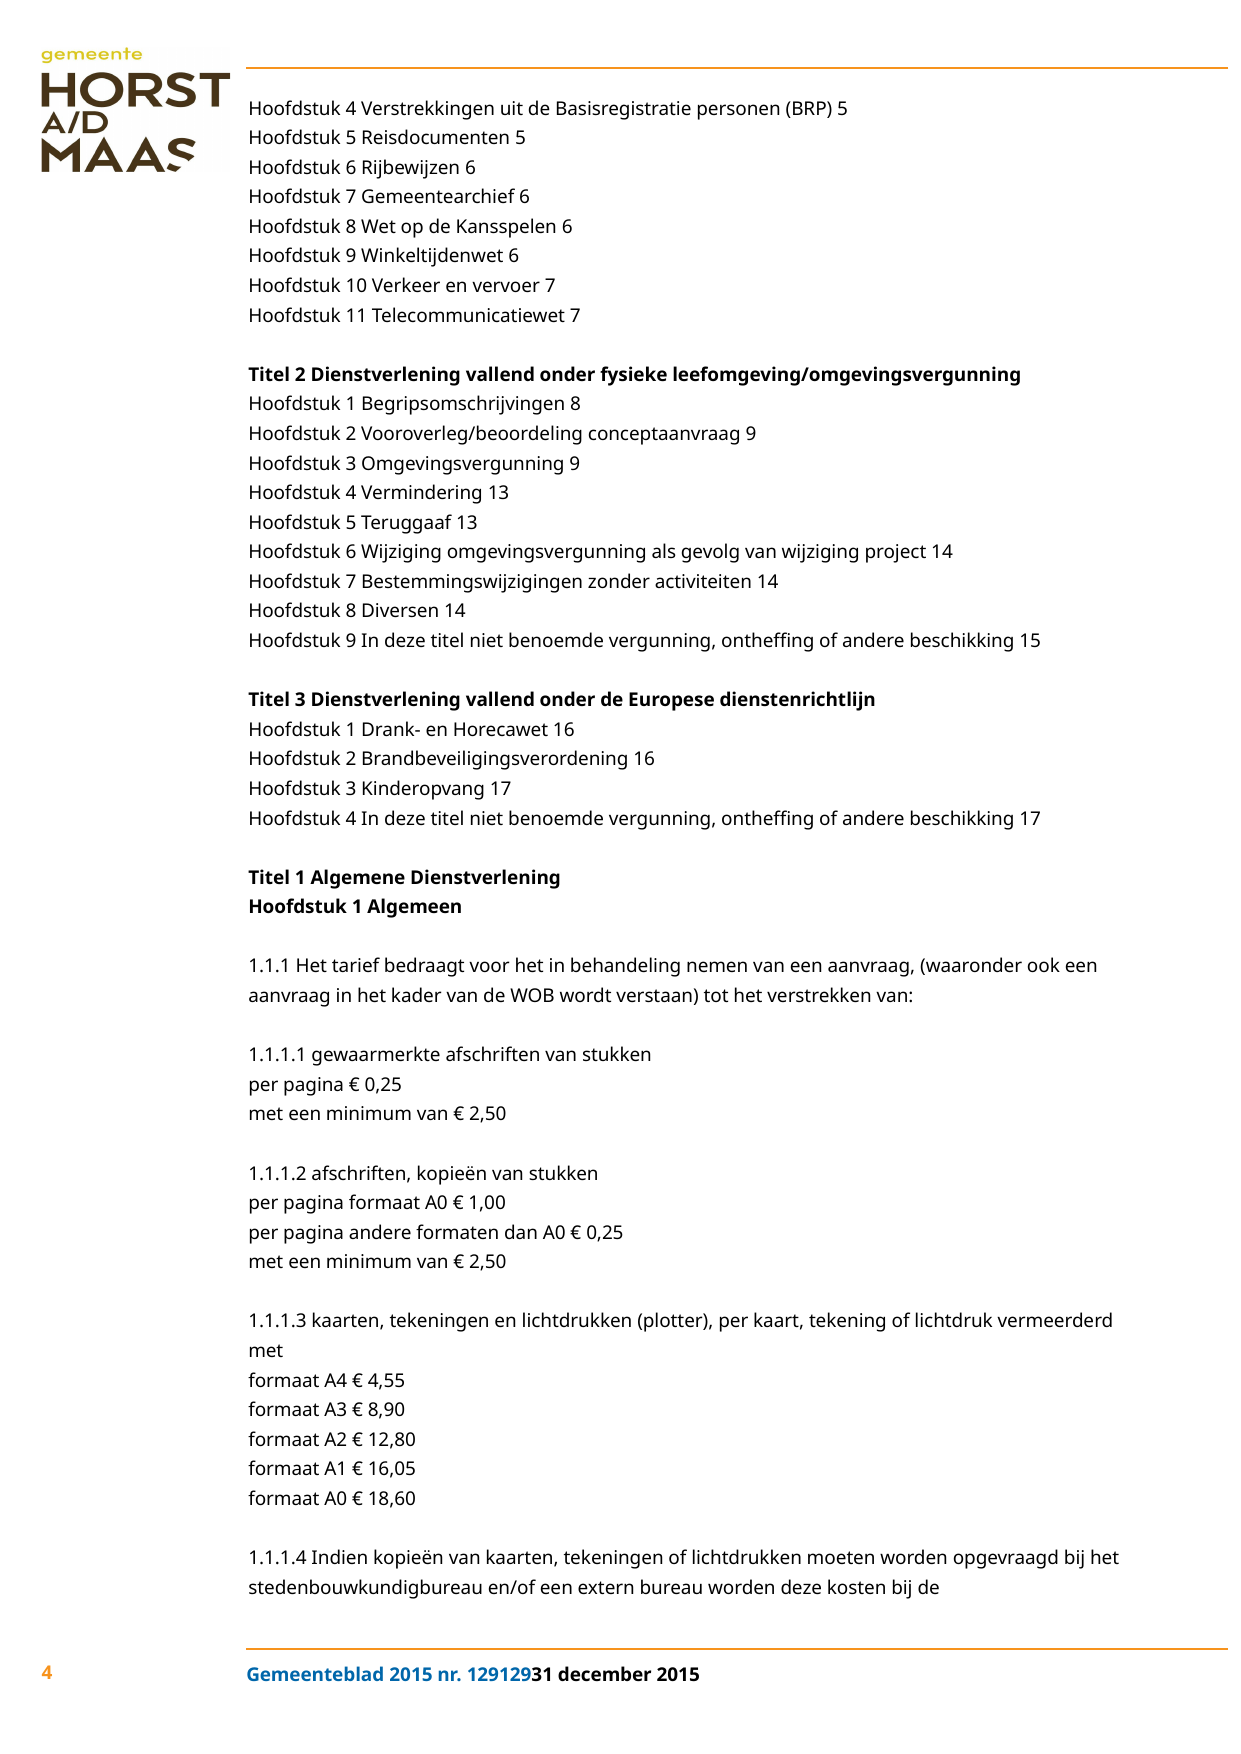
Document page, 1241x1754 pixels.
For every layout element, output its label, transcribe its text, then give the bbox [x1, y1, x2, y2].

text Hoofdstuk 7 Gemeentearchief 6 [248, 183, 1152, 209]
text formaat A1 € 16,05 [248, 1456, 1152, 1481]
text Hoofdstuk 5 Reisdocumenten 5 [248, 124, 1152, 150]
text Hoofdstuk 7 Bestemmingswijzigingen zonder activiteiten 14 [248, 568, 1152, 594]
text 1.1.1.2 afschriften, kopieën van stukken [248, 1160, 1152, 1186]
text 1.1.1.1 gewaarmerkte afschriften van stukken [248, 1041, 1152, 1067]
text Hoofdstuk 8 Wet op de Kansspelen 6 [248, 213, 1152, 239]
text 1.1.1 Het tarief bedraagt voor het in behandeling nemen van een aanvraag, (waaronder ook een aanvraag in het kader van de WOB wordt verstaan) tot het verstrekken van: [248, 953, 1152, 1008]
text Hoofdstuk 2 Brandbeveiligingsverordening 16 [248, 746, 1152, 771]
text per pagina formaat A0 € 1,00 [248, 1189, 1152, 1215]
text met een minimum van € 2,50 [248, 1248, 1152, 1274]
picture [41, 47, 231, 172]
text per pagina andere formaten dan A0 € 0,25 [248, 1219, 1152, 1245]
text Hoofdstuk 1 Begripsomschrijvingen 8 [248, 391, 1152, 416]
text formaat A0 € 18,60 [248, 1485, 1152, 1511]
text Hoofdstuk 11 Telecommunicatiewet 7 [248, 302, 1152, 328]
text Hoofdstuk 3 Kinderopvang 17 [248, 775, 1152, 801]
text Titel 3 Dienstverlening vallend onder de Europese dienstenrichtlijn [248, 686, 1152, 712]
text Hoofdstuk 1 Drank- en Horecawet 16 [248, 716, 1152, 742]
text Titel 2 Dienstverlening vallend onder fysieke leefomgeving/omgevingsvergunning [248, 361, 1152, 387]
text Hoofdstuk 5 Teruggaaf 13 [248, 509, 1152, 535]
text Hoofdstuk 4 Vermindering 13 [248, 479, 1152, 505]
text Hoofdstuk 9 Winkeltijdenwet 6 [248, 243, 1152, 268]
text Hoofdstuk 3 Omgevingsvergunning 9 [248, 450, 1152, 476]
text per pagina € 0,25 [248, 1071, 1152, 1097]
text 1.1.1.4 Indien kopieën van kaarten, tekeningen of lichtdrukken moeten worden opgevraagd bij het stedenbouwkundigbureau en/of een extern bureau worden deze kosten bij de [248, 1544, 1152, 1600]
text formaat A3 € 8,90 [248, 1396, 1152, 1422]
text Hoofdstuk 6 Rijbewijzen 6 [248, 154, 1152, 180]
text 1.1.1.3 kaarten, tekeningen en lichtdrukken (plotter), per kaart, tekening of lichtdruk vermeerderd met [248, 1308, 1152, 1363]
text Hoofdstuk 8 Diversen 14 [248, 598, 1152, 623]
text met een minimum van € 2,50 [248, 1101, 1152, 1126]
text formaat A2 € 12,80 [248, 1426, 1152, 1452]
text Titel 1 Algemene Dienstverlening [248, 864, 1152, 890]
text formaat A4 € 4,55 [248, 1367, 1152, 1393]
text Hoofdstuk 1 Algemeen [248, 893, 1152, 919]
text Hoofdstuk 9 In deze titel niet benoemde vergunning, ontheffing of andere beschikking 15 [248, 627, 1152, 653]
text Hoofdstuk 2 Vooroverleg/beoordeling conceptaanvraag 9 [248, 420, 1152, 446]
text Hoofdstuk 4 Verstrekkingen uit de Basisregistratie personen (BRP) 5 [248, 95, 1152, 121]
text Hoofdstuk 6 Wijziging omgevingsvergunning als gevolg van wijziging project 14 [248, 538, 1152, 564]
text Hoofdstuk 4 In deze titel niet benoemde vergunning, ontheffing of andere beschikking 17 [248, 805, 1152, 831]
text Hoofdstuk 10 Verkeer en vervoer 7 [248, 272, 1152, 298]
